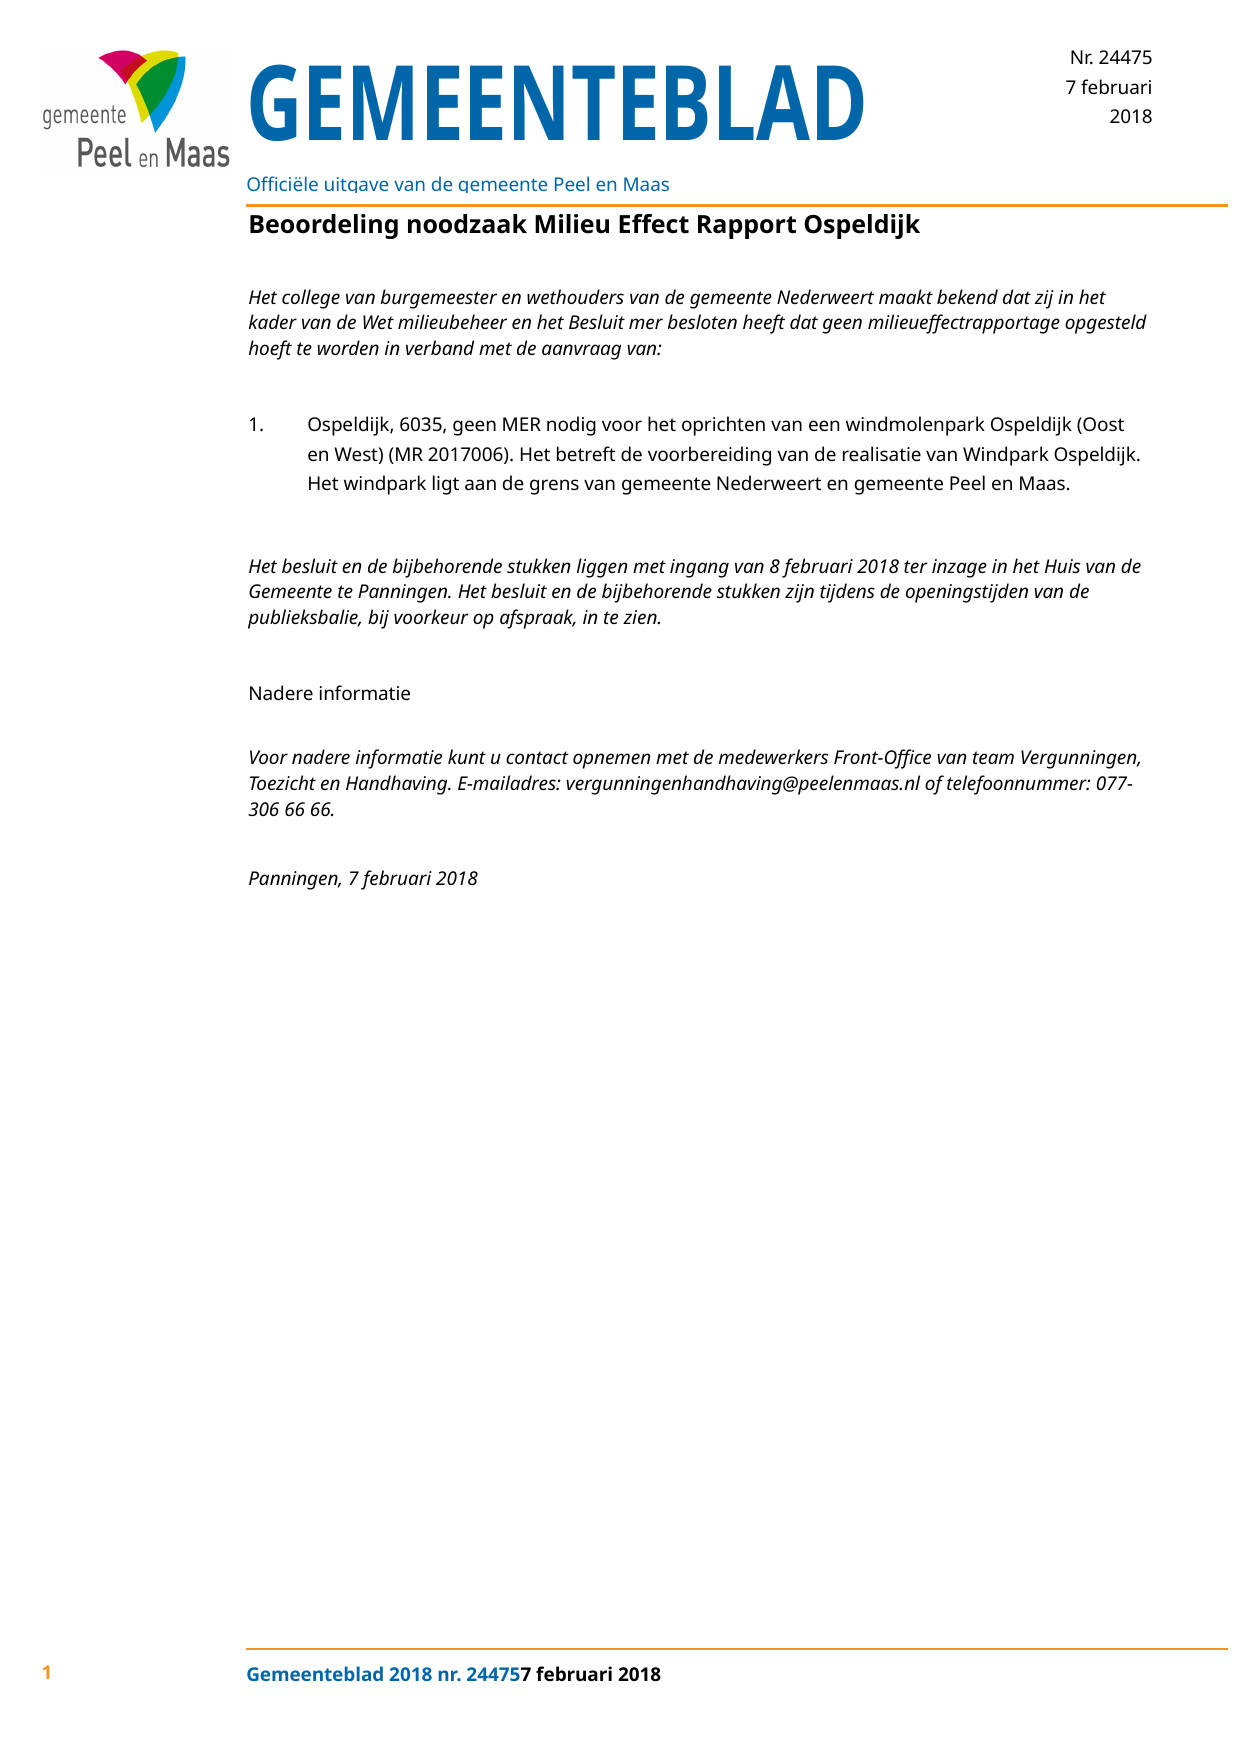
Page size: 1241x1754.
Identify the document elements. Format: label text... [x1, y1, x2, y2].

text Het college van burgemeester en wethouders van de gemeente Nederweert maakt bekend dat zij in het kader van de Wet milieubeheer en het Besluit mer besloten heeft dat geen milieueffectrapportage opgesteld hoeft te worden in verband met de aanvraag van: [248, 284, 1152, 361]
text Nadere informatie [248, 681, 1152, 706]
text Panningen, 7 februari 2018 [248, 865, 1152, 891]
list Ospeldijk, 6035, geen MER nodig voor het oprichten van een windmolenpark Ospeldijk (Oost en West) (MR 2017006). Het betreft de voorbereiding van de realisatie van Windpark Ospeldijk. Het windpark ligt aan de grens van gemeente Nederweert en gemeente Peel en Maas. [248, 411, 1152, 496]
text Beoordeling noodzaak Milieu Effect Rapport Ospeldijk [248, 207, 1152, 241]
text Voor nadere informatie kunt u contact opnemen met de medewerkers Front-Office van team Vergunningen, Toezicht en Handhaving. E-mailadres: vergunningenhandhaving@peelenmaas.nl of telefoonnummer: 077- 306 66 66. [248, 744, 1152, 822]
picture [41, 47, 231, 172]
text Het besluit en de bijbehorende stukken liggen met ingang van 8 februari 2018 ter inzage in het Huis van de Gemeente te Panningen. Het besluit en de bijbehorende stukken zijn tijdens de openingstijden van de publieksbalie, bij voorkeur op afspraak, in te zien. [248, 553, 1152, 630]
